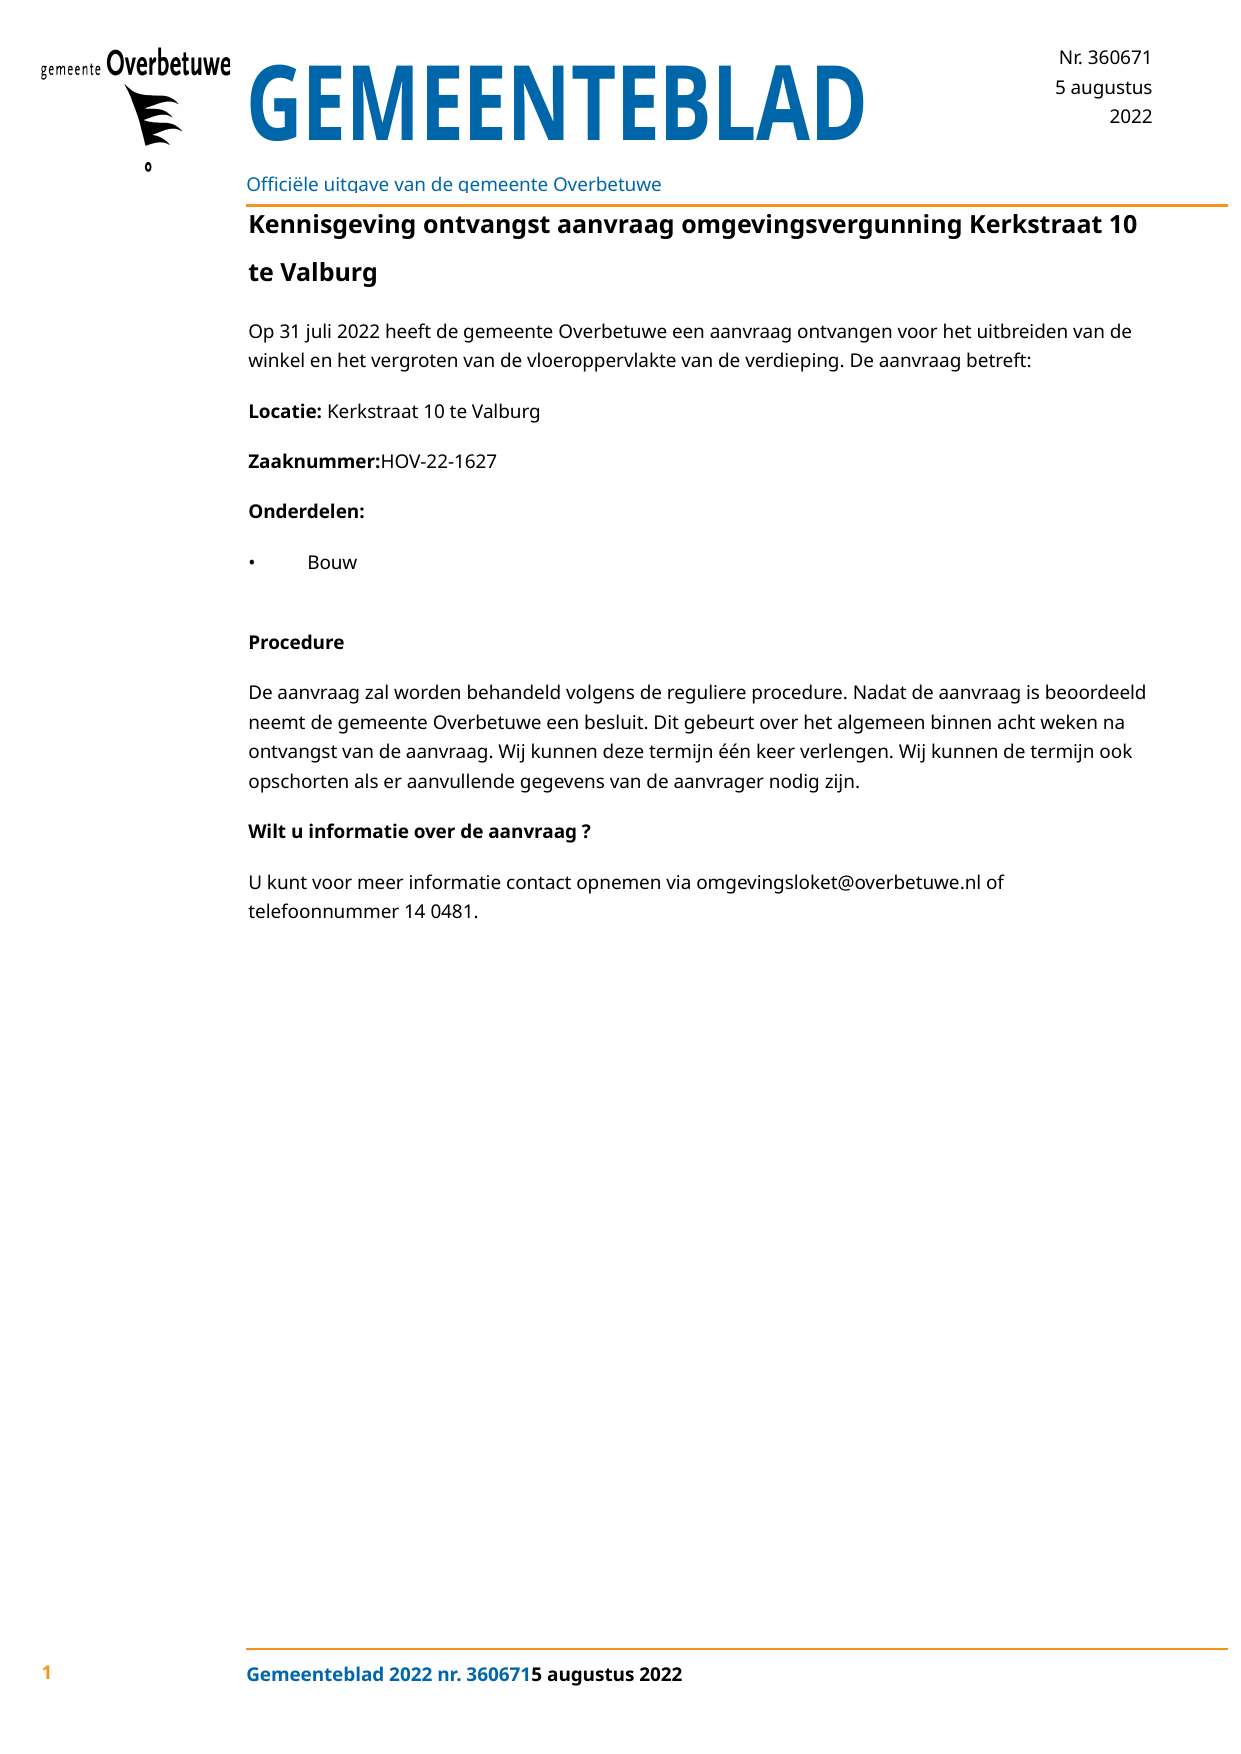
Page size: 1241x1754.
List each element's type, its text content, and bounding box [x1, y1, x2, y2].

text Wilt u informatie over de aanvraag ? [248, 819, 1152, 844]
text Zaaknummer:HOV-22-1627 [248, 448, 1152, 474]
list Bouw [248, 549, 1152, 575]
text Onderdelen: [248, 499, 1152, 524]
text Kennisgeving ontvangst aanvraag omgevingsvergunning Kerkstraat 10 te Valburg [248, 207, 1152, 288]
text U kunt voor meer informatie contact opnemen via omgevingsloket@overbetuwe.nl of telefoonnummer 14 0481. [248, 869, 1152, 924]
picture [41, 47, 231, 172]
text Locatie: Kerkstraat 10 te Valburg [248, 398, 1152, 424]
text Op 31 juli 2022 heeft de gemeente Overbetuwe een aanvraag ontvangen voor het uitbreiden van de winkel en het vergroten van de vloeroppervlakte van de verdieping. De aanvraag betreft: [248, 318, 1152, 373]
text Procedure [248, 629, 1152, 655]
text De aanvraag zal worden behandeld volgens de reguliere procedure. Nadat de aanvraag is beoordeeld neemt de gemeente Overbetuwe een besluit. Dit gebeurt over het algemeen binnen acht weken na ontvangst van de aanvraag. Wij kunnen deze termijn één keer verlengen. Wij kunnen de termijn ook opschorten als er aanvullende gegevens van de aanvrager nodig zijn. [248, 679, 1152, 794]
